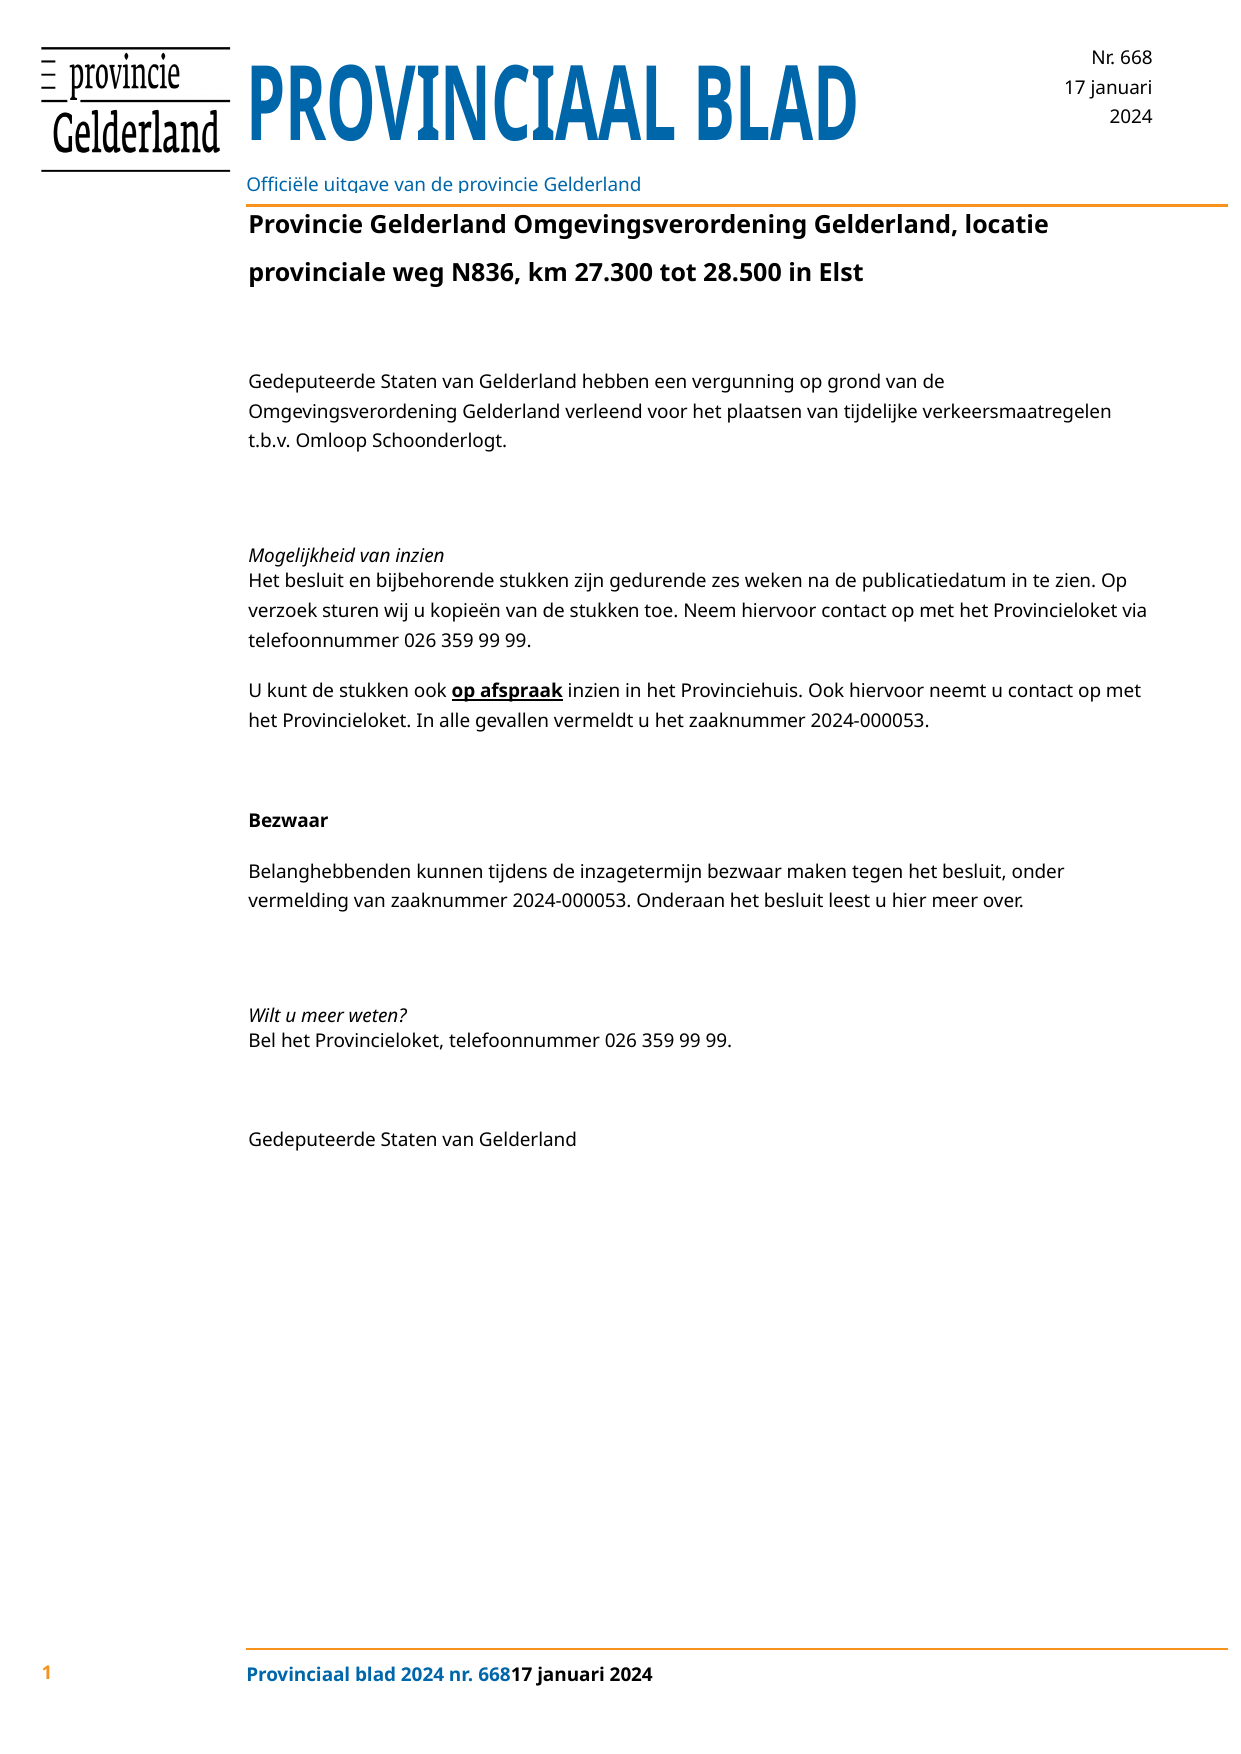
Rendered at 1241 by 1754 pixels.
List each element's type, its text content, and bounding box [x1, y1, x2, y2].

text Gedeputeerde Staten van Gelderland hebben een vergunning op grond van de Omgevingsverordening Gelderland verleend voor het plaatsen van tijdelijke verkeersmaatregelen t.b.v. Omloop Schoonderlogt. [248, 368, 1152, 453]
text Bezwaar [248, 808, 1152, 833]
text Mogelijkheid van inzien [248, 542, 1152, 568]
text Wilt u meer weten? [248, 1002, 1152, 1028]
text Belanghebbenden kunnen tijdens de inzagetermijn bezwaar maken tegen het besluit, onder vermelding van zaaknummer 2024-000053. Onderaan het besluit leest u hier meer over. [248, 858, 1152, 913]
text Provincie Gelderland Omgevingsverordening Gelderland, locatie provinciale weg N836, km 27.300 tot 28.500 in Elst [248, 207, 1152, 288]
text U kunt de stukken ook op afspraak inzien in het Provinciehuis. Ook hiervoor neemt u contact op met het Provincieloket. In alle gevallen vermeldt u het zaaknummer 2024-000053. [248, 677, 1152, 732]
text Gedeputeerde Staten van Gelderland [248, 1126, 1152, 1152]
text Bel het Provincieloket, telefoonnummer 026 359 99 99. [248, 1028, 1152, 1053]
text Het besluit en bijbehorende stukken zijn gedurende zes weken na de publicatiedatum in te zien. Op verzoek sturen wij u kopieën van de stukken toe. Neem hiervoor contact op met het Provincieloket via telefoonnummer 026 359 99 99. [248, 568, 1152, 652]
picture [41, 47, 231, 172]
